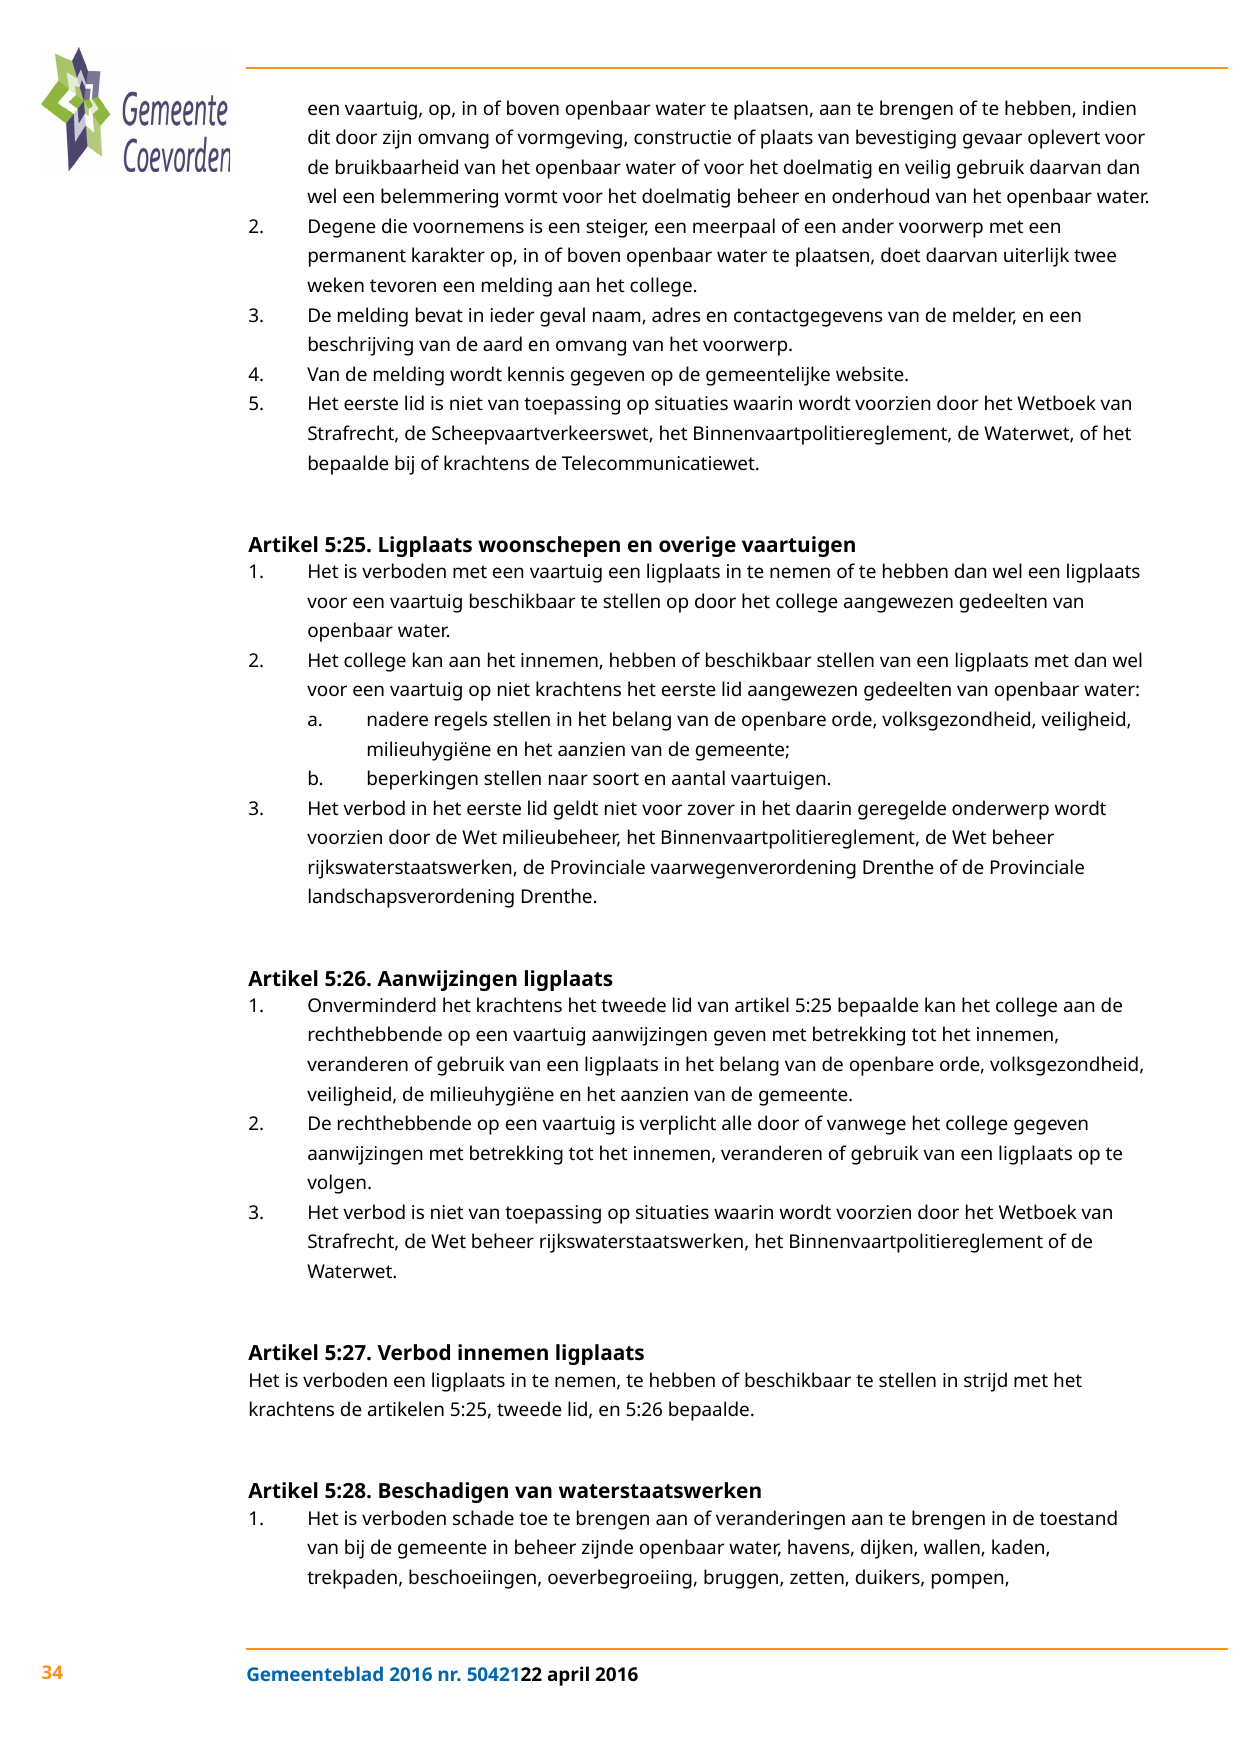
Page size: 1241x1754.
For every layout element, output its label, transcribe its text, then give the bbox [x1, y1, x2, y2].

list Het verbod in het eerste lid geldt niet voor zover in het daarin geregelde onderwerp wordt voorzien door de Wet milieubeheer, het Binnenvaartpolitiereglement, de Wet beheer rijkswaterstaatswerken, de Provinciale vaarwegenverordening Drenthe of de Provinciale landschapsverordening Drenthe. [248, 795, 1152, 909]
list beperkingen stellen naar soort en aantal vaartuigen. [307, 765, 1152, 791]
list Het college kan aan het innemen, hebben of beschikbaar stellen van een ligplaats met dan wel voor een vaartuig op niet krachtens het eerste lid aangewezen gedeelten van openbaar water: [248, 647, 1152, 702]
text Artikel 5:25. Ligplaats woonschepen en overige vaartuigen [248, 530, 1152, 558]
list nadere regels stellen in het belang van de openbare orde, volksgezondheid, veiligheid, milieuhygiëne en het aanzien van de gemeente; [307, 706, 1152, 761]
list Het is verboden met een vaartuig een ligplaats in te nemen of te hebben dan wel een ligplaats voor een vaartuig beschikbaar te stellen op door het college aangewezen gedeelten van openbaar water. [248, 558, 1152, 643]
text Artikel 5:26. Aanwijzingen ligplaats [248, 964, 1152, 992]
text Het is verboden een ligplaats in te nemen, te hebben of beschikbaar te stellen in strijd met het krachtens de artikelen 5:25, tweede lid, en 5:26 bepaalde. [248, 1367, 1152, 1422]
list Het verbod is niet van toepassing op situaties waarin wordt voorzien door het Wetboek van Strafrecht, de Wet beheer rijkswaterstaatswerken, het Binnenvaartpolitiereglement of de Waterwet. [248, 1199, 1152, 1284]
list De melding bevat in ieder geval naam, adres en contactgegevens van de melder, en een beschrijving van de aard en omvang van het voorwerp. [248, 302, 1152, 357]
list Onverminderd het krachtens het tweede lid van artikel 5:25 bepaalde kan het college aan de rechthebbende op een vaartuig aanwijzingen geven met betrekking tot het innemen, veranderen of gebruik van een ligplaats in het belang van de openbare orde, volksgezondheid, veiligheid, de milieuhygiëne en het aanzien van de gemeente. [248, 992, 1152, 1107]
picture [41, 47, 231, 172]
list een vaartuig, op, in of boven openbaar water te plaatsen, aan te brengen of te hebben, indien dit door zijn omvang of vormgeving, constructie of plaats van bevestiging gevaar oplevert voor de bruikbaarheid van het openbaar water of voor het doelmatig en veilig gebruik daarvan dan wel een belemmering vormt voor het doelmatig beheer en onderhoud van het openbaar water. [248, 95, 1152, 209]
list De rechthebbende op een vaartuig is verplicht alle door of vanwege het college gegeven aanwijzingen met betrekking tot het innemen, veranderen of gebruik van een ligplaats op te volgen. [248, 1110, 1152, 1195]
text Artikel 5:28. Beschadigen van waterstaatswerken [248, 1476, 1152, 1505]
list Het eerste lid is niet van toepassing op situaties waarin wordt voorzien door het Wetboek van Strafrecht, de Scheepvaartverkeerswet, het Binnenvaartpolitiereglement, de Waterwet, of het bepaalde bij of krachtens de Telecommunicatiewet. [248, 391, 1152, 476]
list Degene die voornemens is een steiger, een meerpaal of een ander voorwerp met een permanent karakter op, in of boven openbaar water te plaatsen, doet daarvan uiterlijk twee weken tevoren een melding aan het college. [248, 213, 1152, 298]
list Van de melding wordt kennis gegeven op de gemeentelijke website. [248, 361, 1152, 387]
text Artikel 5:27. Verbod innemen ligplaats [248, 1338, 1152, 1367]
list Het is verboden schade toe te brengen aan of veranderingen aan te brengen in de toestand van bij de gemeente in beheer zijnde openbaar water, havens, dijken, wallen, kaden, trekpaden, beschoeiingen, oeverbegroeiing, bruggen, zetten, duikers, pompen, [248, 1505, 1152, 1590]
